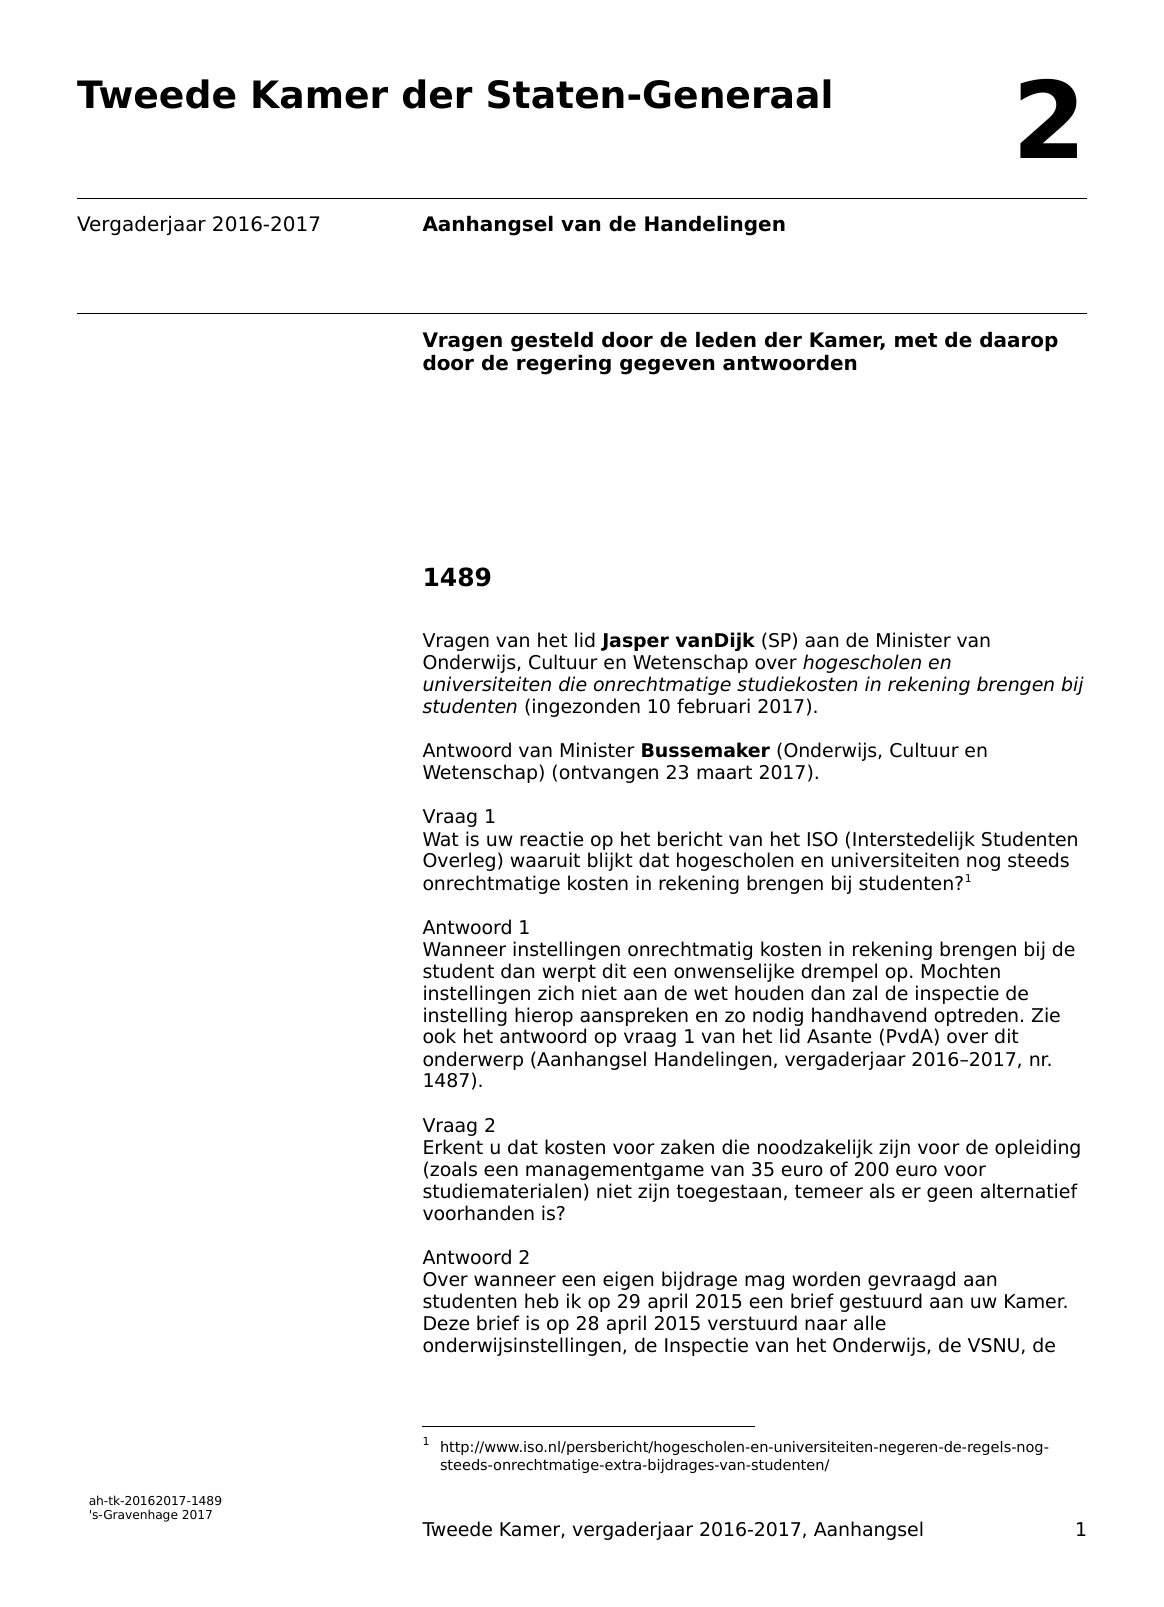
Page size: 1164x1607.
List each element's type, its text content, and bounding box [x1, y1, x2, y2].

text 's-Gravenhage 2017 [88, 1508, 323, 1522]
text Vraag 1 [422, 806, 1087, 828]
text Over wanneer een eigen bijdrage mag worden gevraagd aan studenten heb ik op 29 april 2015 een brief gestuurd aan uw Kamer. Deze brief is op 28 april 2015 verstuurd naar alle onderwijsinstellingen, de Inspectie van het Onderwijs, de VSNU, de [422, 1269, 1087, 1357]
text Wanneer instellingen onrechtmatig kosten in rekening brengen bij de student dan werpt dit een onwenselijke drempel op. Mochten instellingen zich niet aan de wet houden dan zal de inspectie de instelling hierop aanspreken en zo nodig handhavend optreden. Zie ook het antwoord op vraag 1 van het lid Asante (PvdA) over dit onderwerp (Aanhangsel Handelingen, vergaderjaar 2016–2017, nr. 1487). [422, 938, 1087, 1092]
text Wat is uw reactie op het bericht van het ISO (Interstedelijk Studenten Overleg) waaruit blijkt dat hogescholen en universiteiten nog steeds onrechtmatige kosten in rekening brengen bij studenten? [422, 828, 1087, 894]
table_cell Vergaderjaar 2016-2017 [77, 199, 422, 313]
text http://www.iso.nl/persbericht/hogescholen-en-universiteiten-negeren-de-regels-nog-steeds-onrechtmatige-extra-bijdrages-van-studenten/ [422, 1435, 1087, 1474]
text Antwoord 1 [422, 917, 1087, 938]
text Antwoord 2 [422, 1247, 1087, 1269]
table_cell Aanhangsel van de Handelingen [422, 199, 1087, 313]
text Vragen van het lid Jasper vanDijk (SP) aan de Minister van Onderwijs, Cultuur en Wetenschap over hogescholen en universiteiten die onrechtmatige studiekosten in rekening brengen bij studenten (ingezonden 10 februari 2017). [422, 630, 1087, 718]
table_header Tweede Kamer der Staten-Generaal [77, 59, 886, 198]
table_cell [77, 314, 422, 375]
text ah-tk-20162017-1489 [88, 1494, 323, 1508]
text 1489 [422, 563, 1087, 592]
text Erkent u dat kosten voor zaken die noodzakelijk zijn voor de opleiding (zoals een managementgame van 35 euro of 200 euro voor studiematerialen) niet zijn toegestaan, temeer als er geen alternatief voorhanden is? [422, 1137, 1087, 1224]
table_cell Vragen gesteld door de leden der Kamer, met de daarop door de regering gegeven antwoorden [422, 314, 1087, 375]
text Vraag 2 [422, 1114, 1087, 1137]
table_header 2 [886, 59, 1087, 198]
text Antwoord van Minister Bussemaker (Onderwijs, Cultuur en Wetenschap) (ontvangen 23 maart 2017). [422, 740, 1087, 784]
